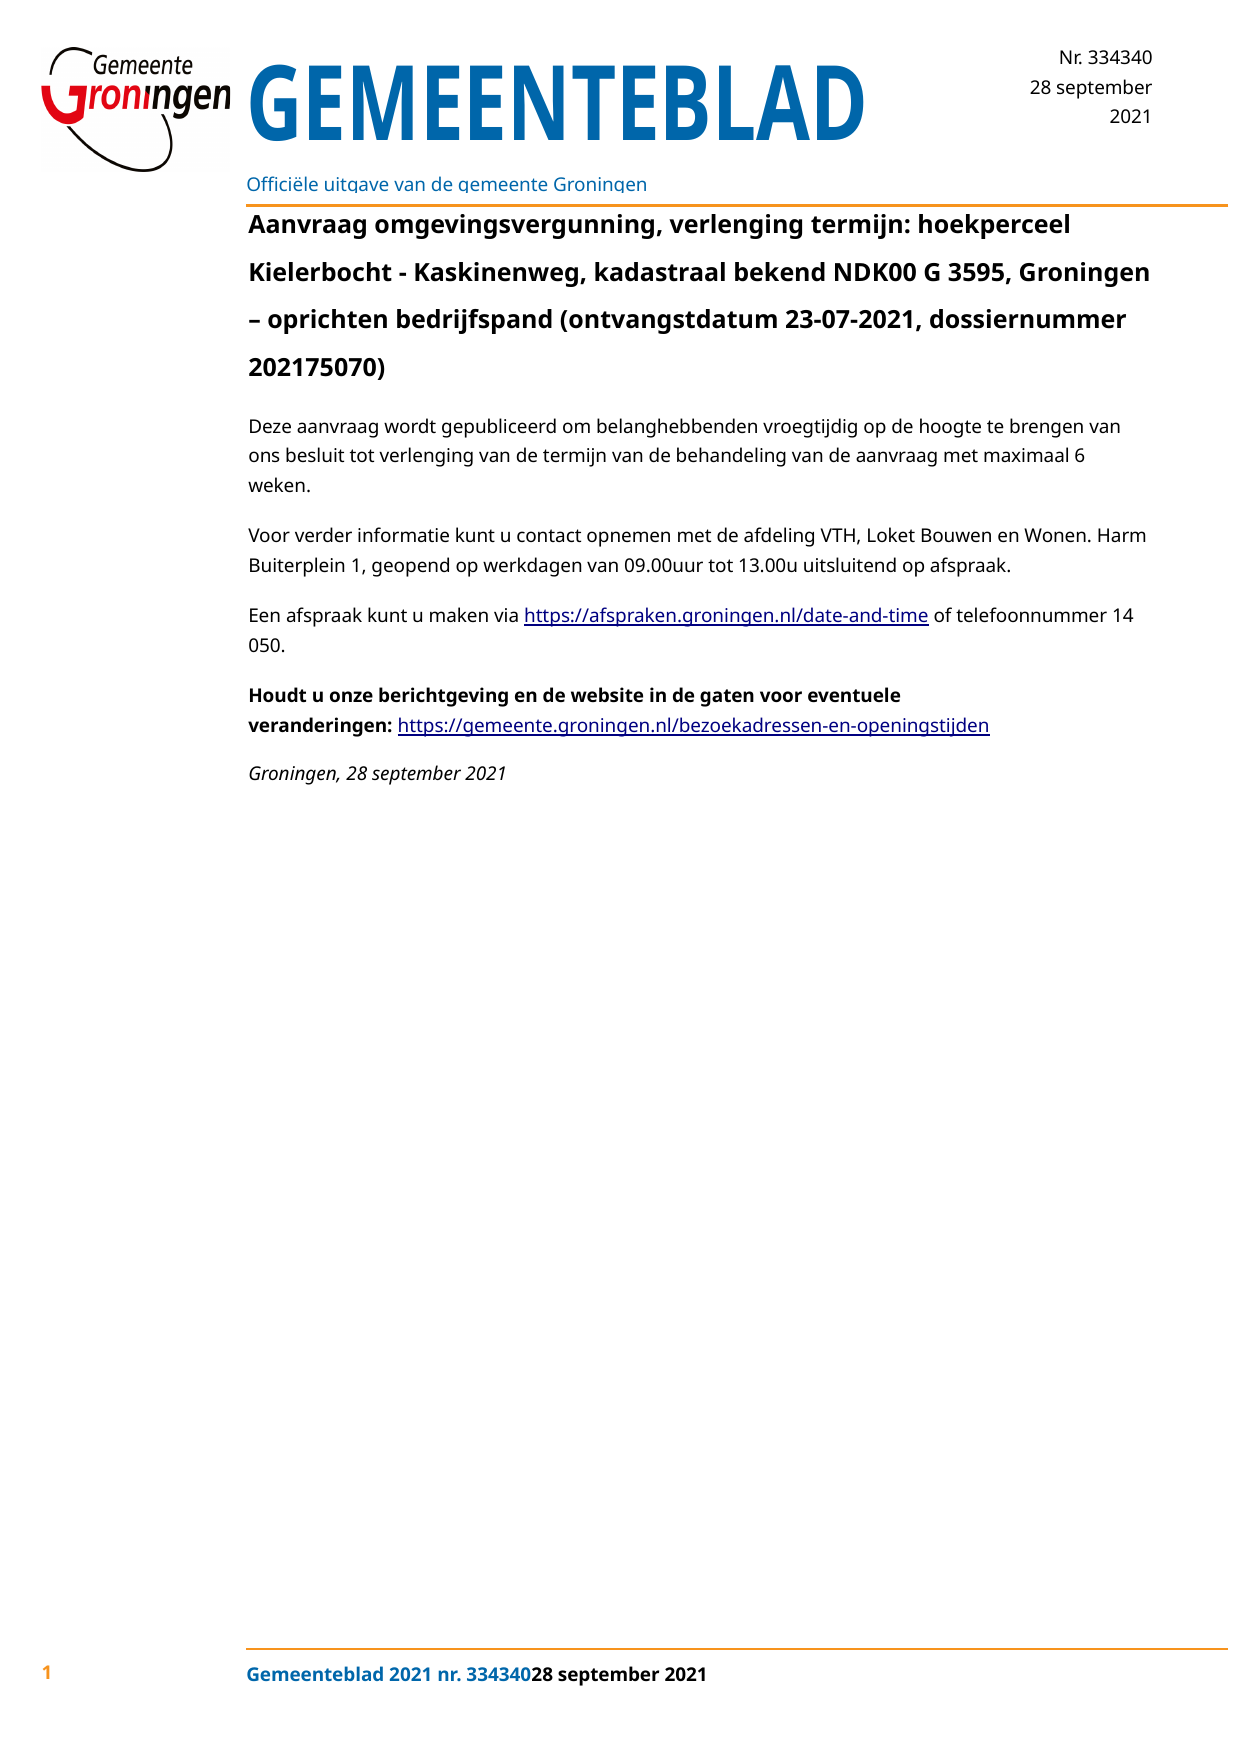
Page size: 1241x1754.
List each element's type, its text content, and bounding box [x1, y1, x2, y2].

text Een afspraak kunt u maken via https://afspraken.groningen.nl/date-and-time of telefoonnummer 14 050. [248, 603, 1152, 658]
text Aanvraag omgevingsvergunning, verlenging termijn: hoekperceel Kielerbocht - Kaskinenweg, kadastraal bekend NDK00 G 3595, Groningen – oprichten bedrijfspand (ontvangstdatum 23-07-2021, dossiernummer 202175070) [248, 207, 1152, 384]
text Voor verder informatie kunt u contact opnemen met de afdeling VTH, Loket Bouwen en Wonen. Harm Buiterplein 1, geopend op werkdagen van 09.00uur tot 13.00u uitsluitend op afspraak. [248, 523, 1152, 578]
text Deze aanvraag wordt gepubliceerd om belanghebbenden vroegtijdig op de hoogte te brengen van ons besluit tot verlenging van de termijn van de behandeling van de aanvraag met maximaal 6 weken. [248, 413, 1152, 498]
picture [41, 47, 231, 172]
text Groningen, 28 september 2021 [248, 760, 1152, 786]
text Houdt u onze berichtgeving en de website in de gaten voor eventuele veranderingen: https://gemeente.groningen.nl/bezoekadressen-en-openingstijden [248, 683, 1152, 738]
